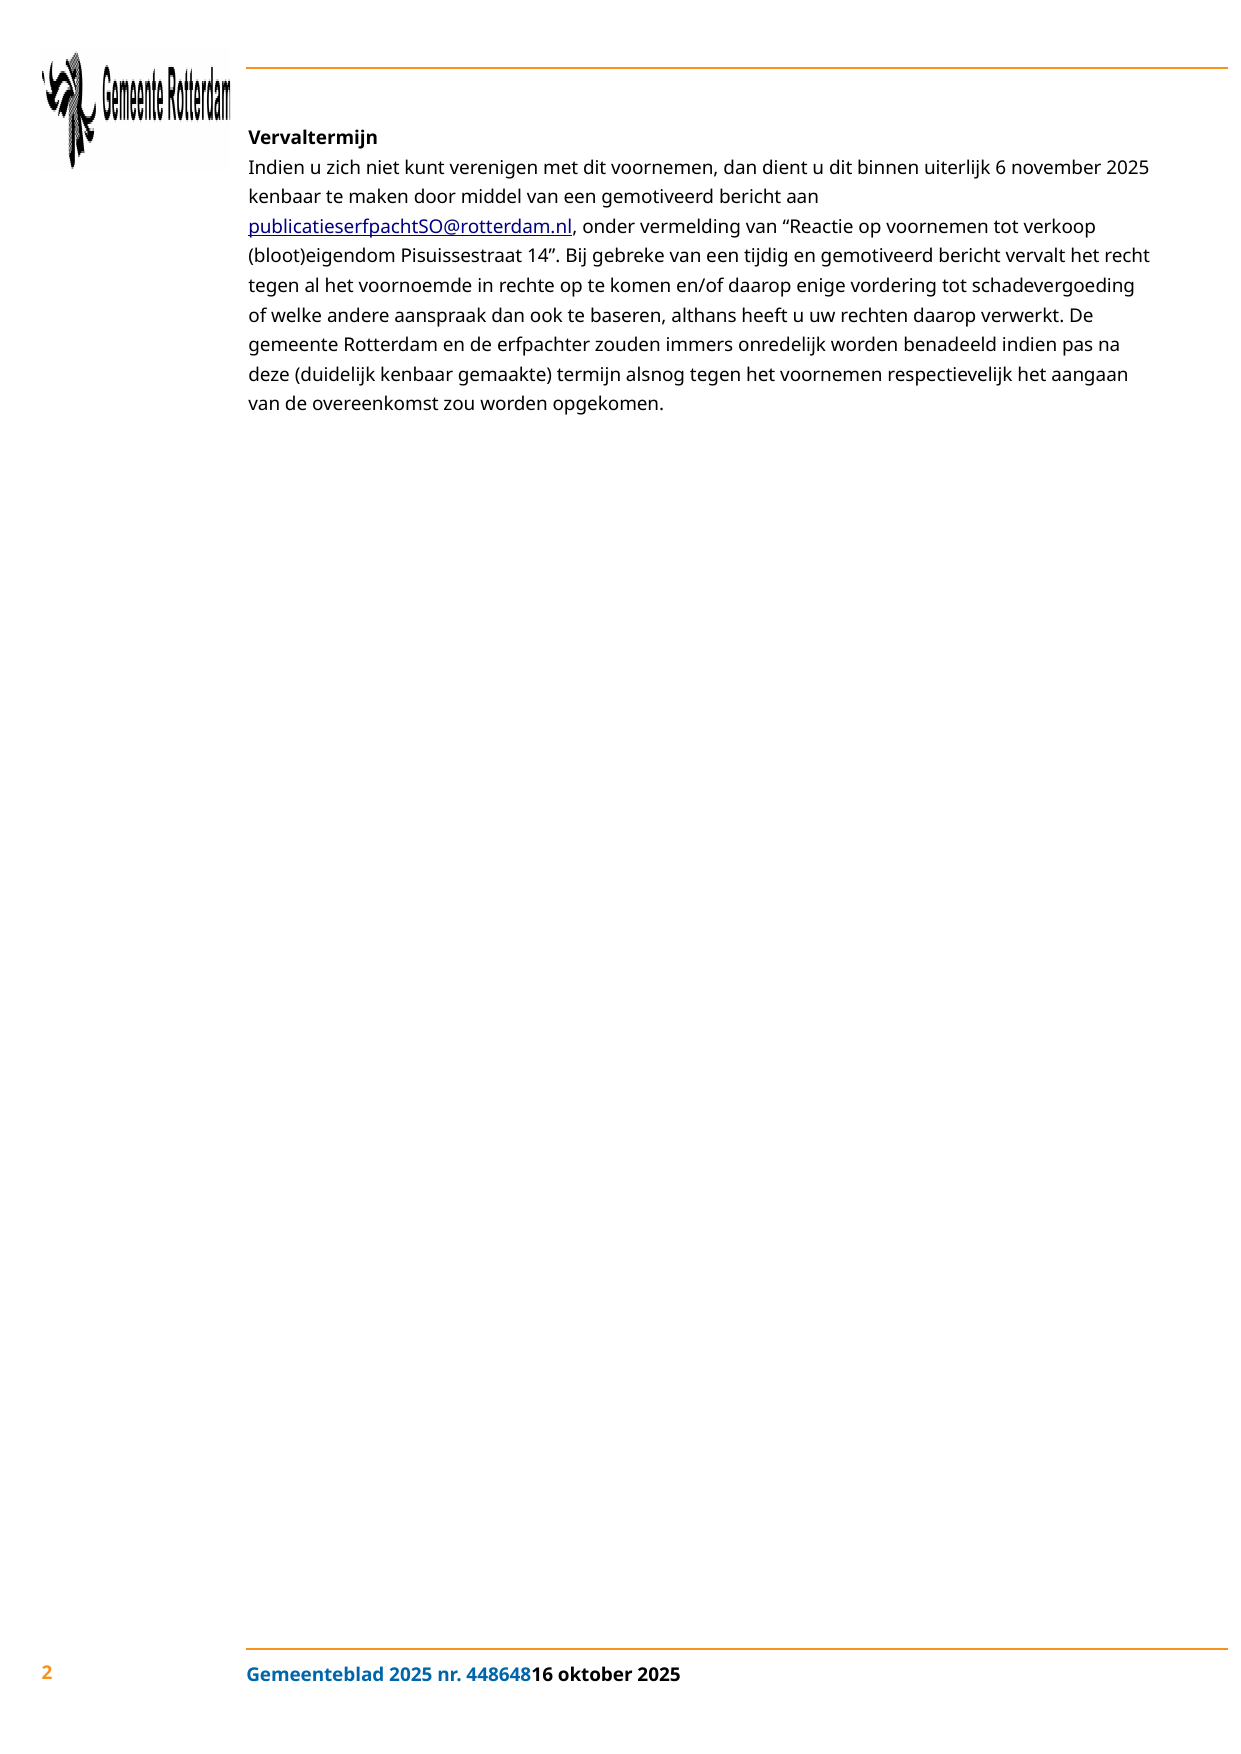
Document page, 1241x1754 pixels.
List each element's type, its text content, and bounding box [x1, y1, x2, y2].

picture [41, 47, 231, 172]
text Vervaltermijn [248, 124, 1152, 150]
text Indien u zich niet kunt verenigen met dit voornemen, dan dient u dit binnen uiterlijk 6 november 2025 kenbaar te maken door middel van een gemotiveerd bericht aan publicatieserfpachtSO@rotterdam.nl, onder vermelding van “Reactie op voornemen tot verkoop (bloot)eigendom Pisuissestraat 14”. Bij gebreke van een tijdig en gemotiveerd bericht vervalt het recht tegen al het voornoemde in rechte op te komen en/of daarop enige vordering tot schadevergoeding of welke andere aanspraak dan ook te baseren, althans heeft u uw rechten daarop verwerkt. De gemeente Rotterdam en de erfpachter zouden immers onredelijk worden benadeeld indien pas na deze (duidelijk kenbaar gemaakte) termijn alsnog tegen het voornemen respectievelijk het aangaan van de overeenkomst zou worden opgekomen. [248, 154, 1152, 416]
